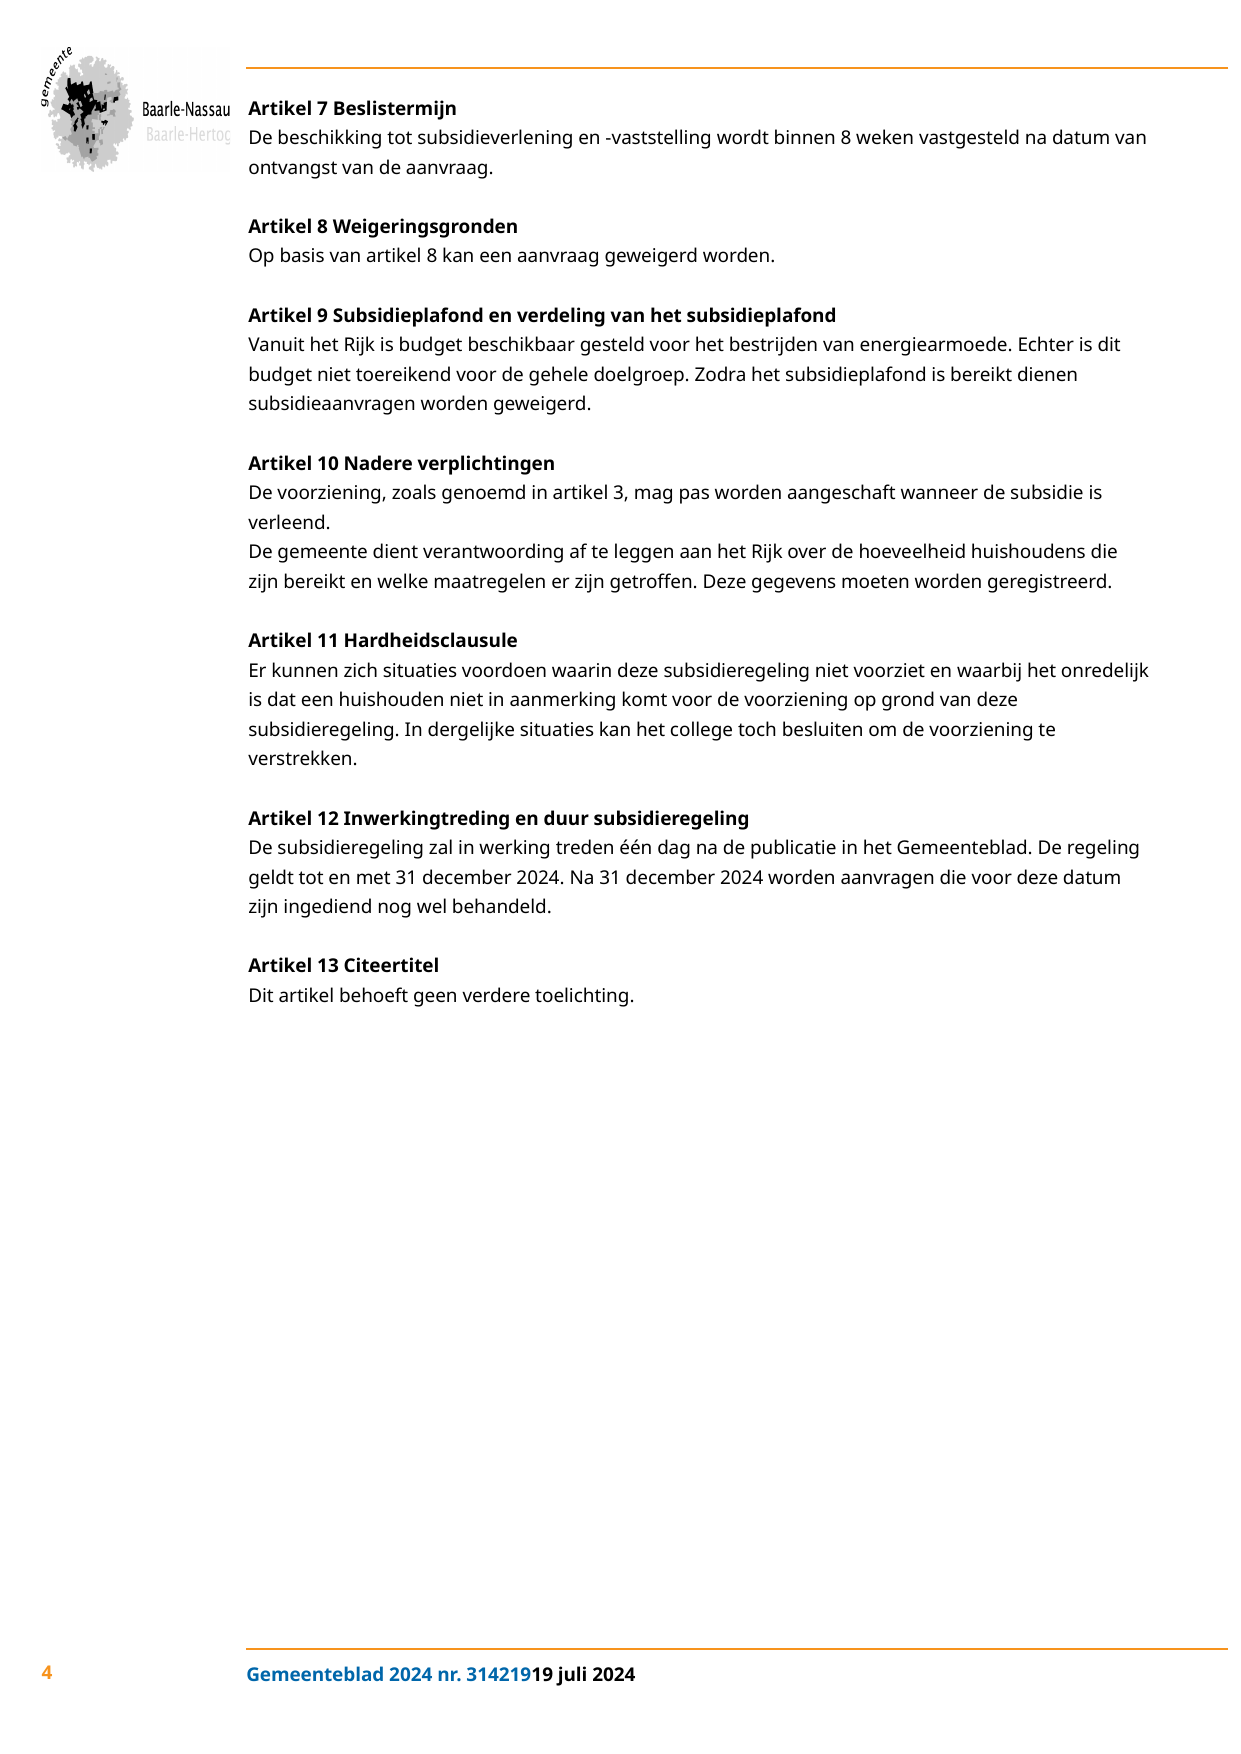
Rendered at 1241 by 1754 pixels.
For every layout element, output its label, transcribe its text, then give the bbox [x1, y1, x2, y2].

text Artikel 13 Citeertitel [248, 953, 1152, 978]
text De gemeente dient verantwoording af te leggen aan het Rijk over de hoeveelheid huishoudens die zijn bereikt en welke maatregelen er zijn getroffen. Deze gegevens moeten worden geregistreerd. [248, 538, 1152, 594]
text Vanuit het Rijk is budget beschikbaar gesteld voor het bestrijden van energiearmoede. Echter is dit budget niet toereikend voor de gehele doelgroep. Zodra het subsidieplafond is bereikt dienen subsidieaanvragen worden geweigerd. [248, 331, 1152, 416]
text De beschikking tot subsidieverlening en -vaststelling wordt binnen 8 weken vastgesteld na datum van ontvangst van de aanvraag. [248, 124, 1152, 180]
text Er kunnen zich situaties voordoen waarin deze subsidieregeling niet voorziet en waarbij het onredelijk is dat een huishouden niet in aanmerking komt voor de voorziening op grond van deze subsidieregeling. In dergelijke situaties kan het college toch besluiten om de voorziening te verstrekken. [248, 657, 1152, 771]
text Op basis van artikel 8 kan een aanvraag geweigerd worden. [248, 243, 1152, 268]
text Artikel 9 Subsidieplafond en verdeling van het subsidieplafond [248, 302, 1152, 328]
text Artikel 11 Hardheidsclausule [248, 627, 1152, 653]
text Artikel 8 Weigeringsgronden [248, 213, 1152, 239]
text De voorziening, zoals genoemd in artikel 3, mag pas worden aangeschaft wanneer de subsidie is verleend. [248, 479, 1152, 535]
text Artikel 10 Nadere verplichtingen [248, 450, 1152, 476]
text Artikel 12 Inwerkingtreding en duur subsidieregeling [248, 805, 1152, 831]
text De subsidieregeling zal in werking treden één dag na de publicatie in het Gemeenteblad. De regeling geldt tot en met 31 december 2024. Na 31 december 2024 worden aanvragen die voor deze datum zijn ingediend nog wel behandeld. [248, 834, 1152, 919]
text Artikel 7 Beslistermijn [248, 95, 1152, 121]
text Dit artikel behoeft geen verdere toelichting. [248, 982, 1152, 1008]
picture [41, 47, 231, 172]
